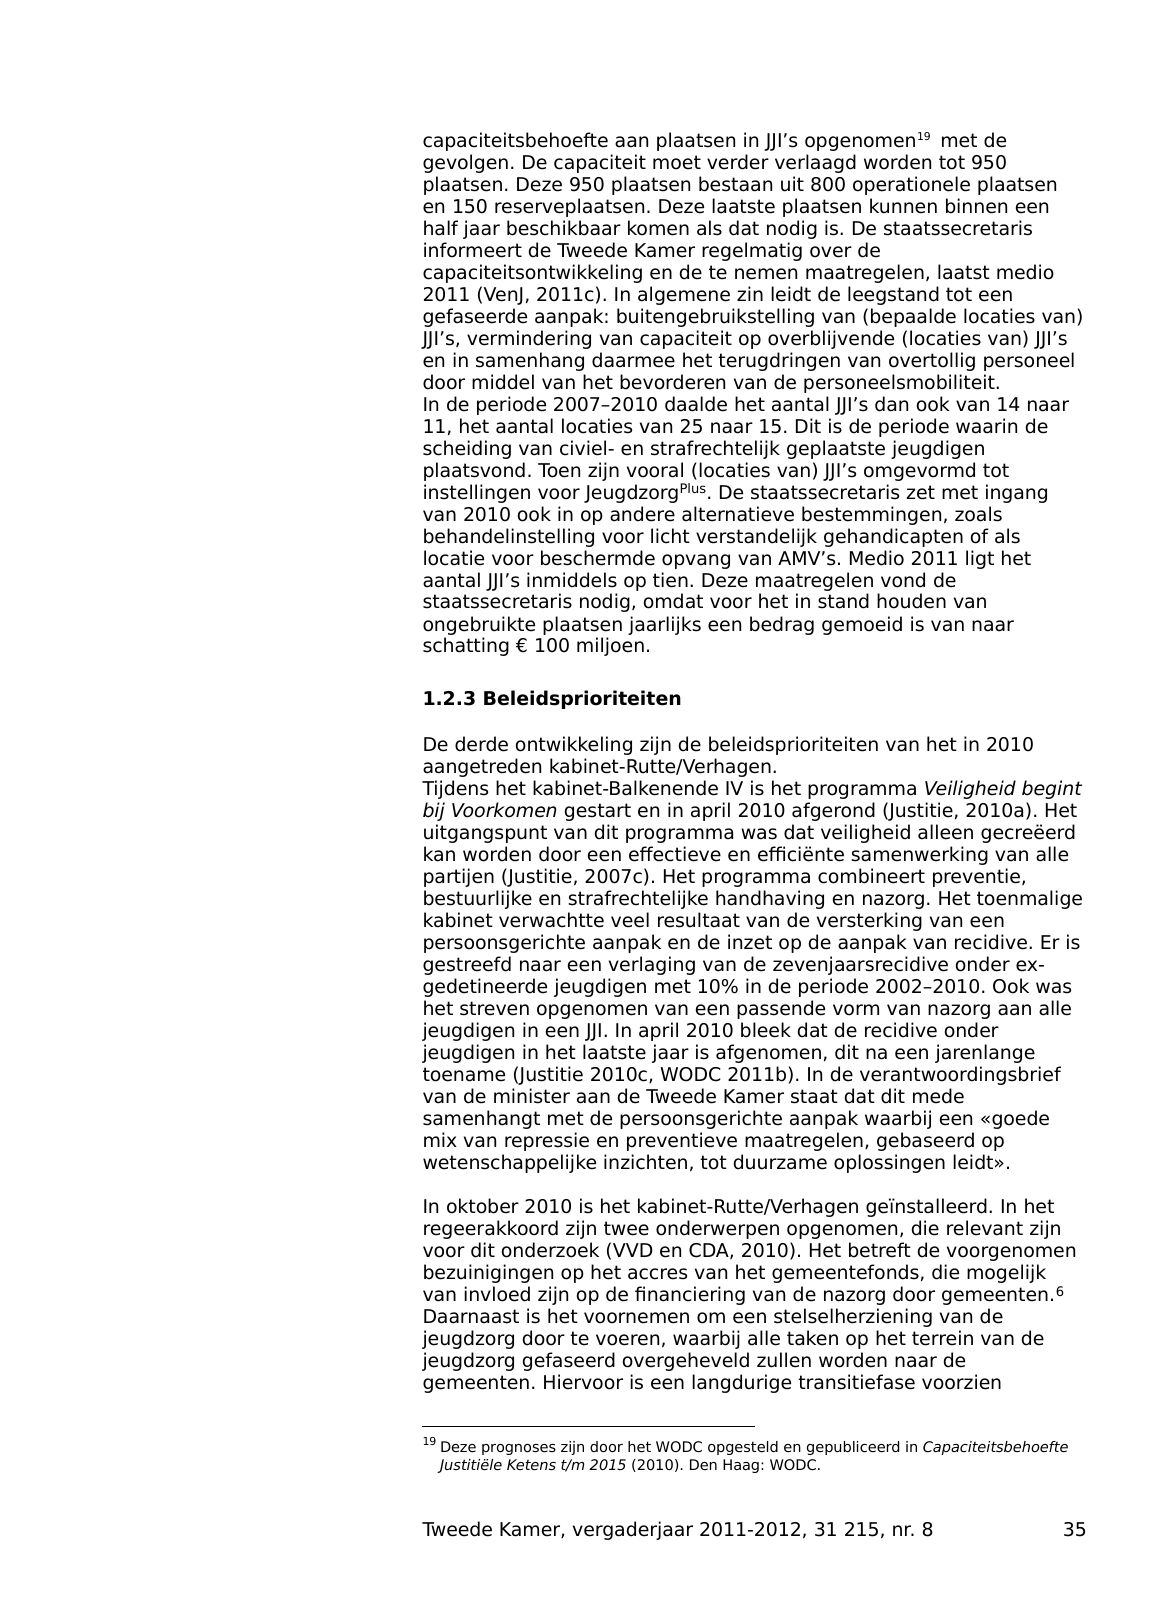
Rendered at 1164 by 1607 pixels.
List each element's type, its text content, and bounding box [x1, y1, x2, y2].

text In de periode 2007–2010 daalde het aantal JJI’s dan ook van 14 naar 11, het aantal locaties van 25 naar 15. Dit is de periode waarin de scheiding van civiel- en strafrechtelijk geplaatste jeugdigen plaatsvond. Toen zijn vooral (locaties van) JJI’s omgevormd tot instellingen voor JeugdzorgPlus. De staatssecretaris zet met ingang van 2010 ook in op andere alternatieve bestemmingen, zoals behandelinstelling voor licht verstandelijk gehandicapten of als locatie voor beschermde opvang van AMV’s. Medio 2011 ligt het aantal JJI’s inmiddels op tien. Deze maatregelen vond de staatssecretaris nodig, omdat voor het in stand houden van ongebruikte plaatsen jaarlijks een bedrag gemoeid is van naar schatting € 100 miljoen. [422, 394, 1087, 657]
text In oktober 2010 is het kabinet-Rutte/Verhagen geïnstalleerd. In het regeerakkoord zijn twee onderwerpen opgenomen, die relevant zijn voor dit onderzoek (VVD en CDA, 2010). Het betreft de voorgenomen bezuinigingen op het accres van het gemeentefonds, die mogelijk van invloed zijn op de financiering van de nazorg door gemeenten.6 Daarnaast is het voornemen om een stelselherziening van de jeugdzorg door te voeren, waarbij alle taken op het terrein van de jeugdzorg gefaseerd overgeheveld zullen worden naar de gemeenten. Hiervoor is een langdurige transitiefase voorzien [422, 1196, 1087, 1394]
text De derde ontwikkeling zijn de beleidsprioriteiten van het in 2010 aangetreden kabinet-Rutte/Verhagen. [422, 734, 1087, 778]
text Deze prognoses zijn door het WODC opgesteld en gepubliceerd in Capaciteitsbehoefte Justitiële Ketens t/m 2015 (2010). Den Haag: WODC. [422, 1435, 1087, 1474]
text Tijdens het kabinet-Balkenende IV is het programma Veiligheid begint bij Voorkomen gestart en in april 2010 afgerond (Justitie, 2010a). Het uitgangspunt van dit programma was dat veiligheid alleen gecreëerd kan worden door een effectieve en efficiënte samenwerking van alle partijen (Justitie, 2007c). Het programma combineert preventie, bestuurlijke en strafrechtelijke handhaving en nazorg. Het toenmalige kabinet verwachtte veel resultaat van de versterking van een persoonsgerichte aanpak en de inzet op de aanpak van recidive. Er is gestreefd naar een verlaging van de zevenjaarsrecidive onder ex-gedetineerde jeugdigen met 10% in de periode 2002–2010. Ook was het streven opgenomen van een passende vorm van nazorg aan alle jeugdigen in een JJI. In april 2010 bleek dat de recidive onder jeugdigen in het laatste jaar is afgenomen, dit na een jarenlange toename (Justitie 2010c, WODC 2011b). In de verantwoordingsbrief van de minister aan de Tweede Kamer staat dat dit mede samenhangt met de persoonsgerichte aanpak waarbij een «goede mix van repressie en preventieve maatregelen, gebaseerd op wetenschappelijke inzichten, tot duurzame oplossingen leidt». [422, 778, 1087, 1174]
text capaciteitsbehoefte aan plaatsen in JJI’s opgenomen met de gevolgen. De capaciteit moet verder verlaagd worden tot 950 plaatsen. Deze 950 plaatsen bestaan uit 800 operationele plaatsen en 150 reserveplaatsen. Deze laatste plaatsen kunnen binnen een half jaar beschikbaar komen als dat nodig is. De staatssecretaris informeert de Tweede Kamer regelmatig over de capaciteitsontwikkeling en de te nemen maatregelen, laatst medio 2011 (VenJ, 2011c). In algemene zin leidt de leegstand tot een gefaseerde aanpak: buitengebruikstelling van (bepaalde locaties van) JJI’s, vermindering van capaciteit op overblijvende (locaties van) JJI’s en in samenhang daarmee het terugdringen van overtollig personeel door middel van het bevorderen van de personeelsmobiliteit. [422, 130, 1087, 394]
subtitle 1.2.3 Beleidsprioriteiten [422, 687, 1087, 709]
